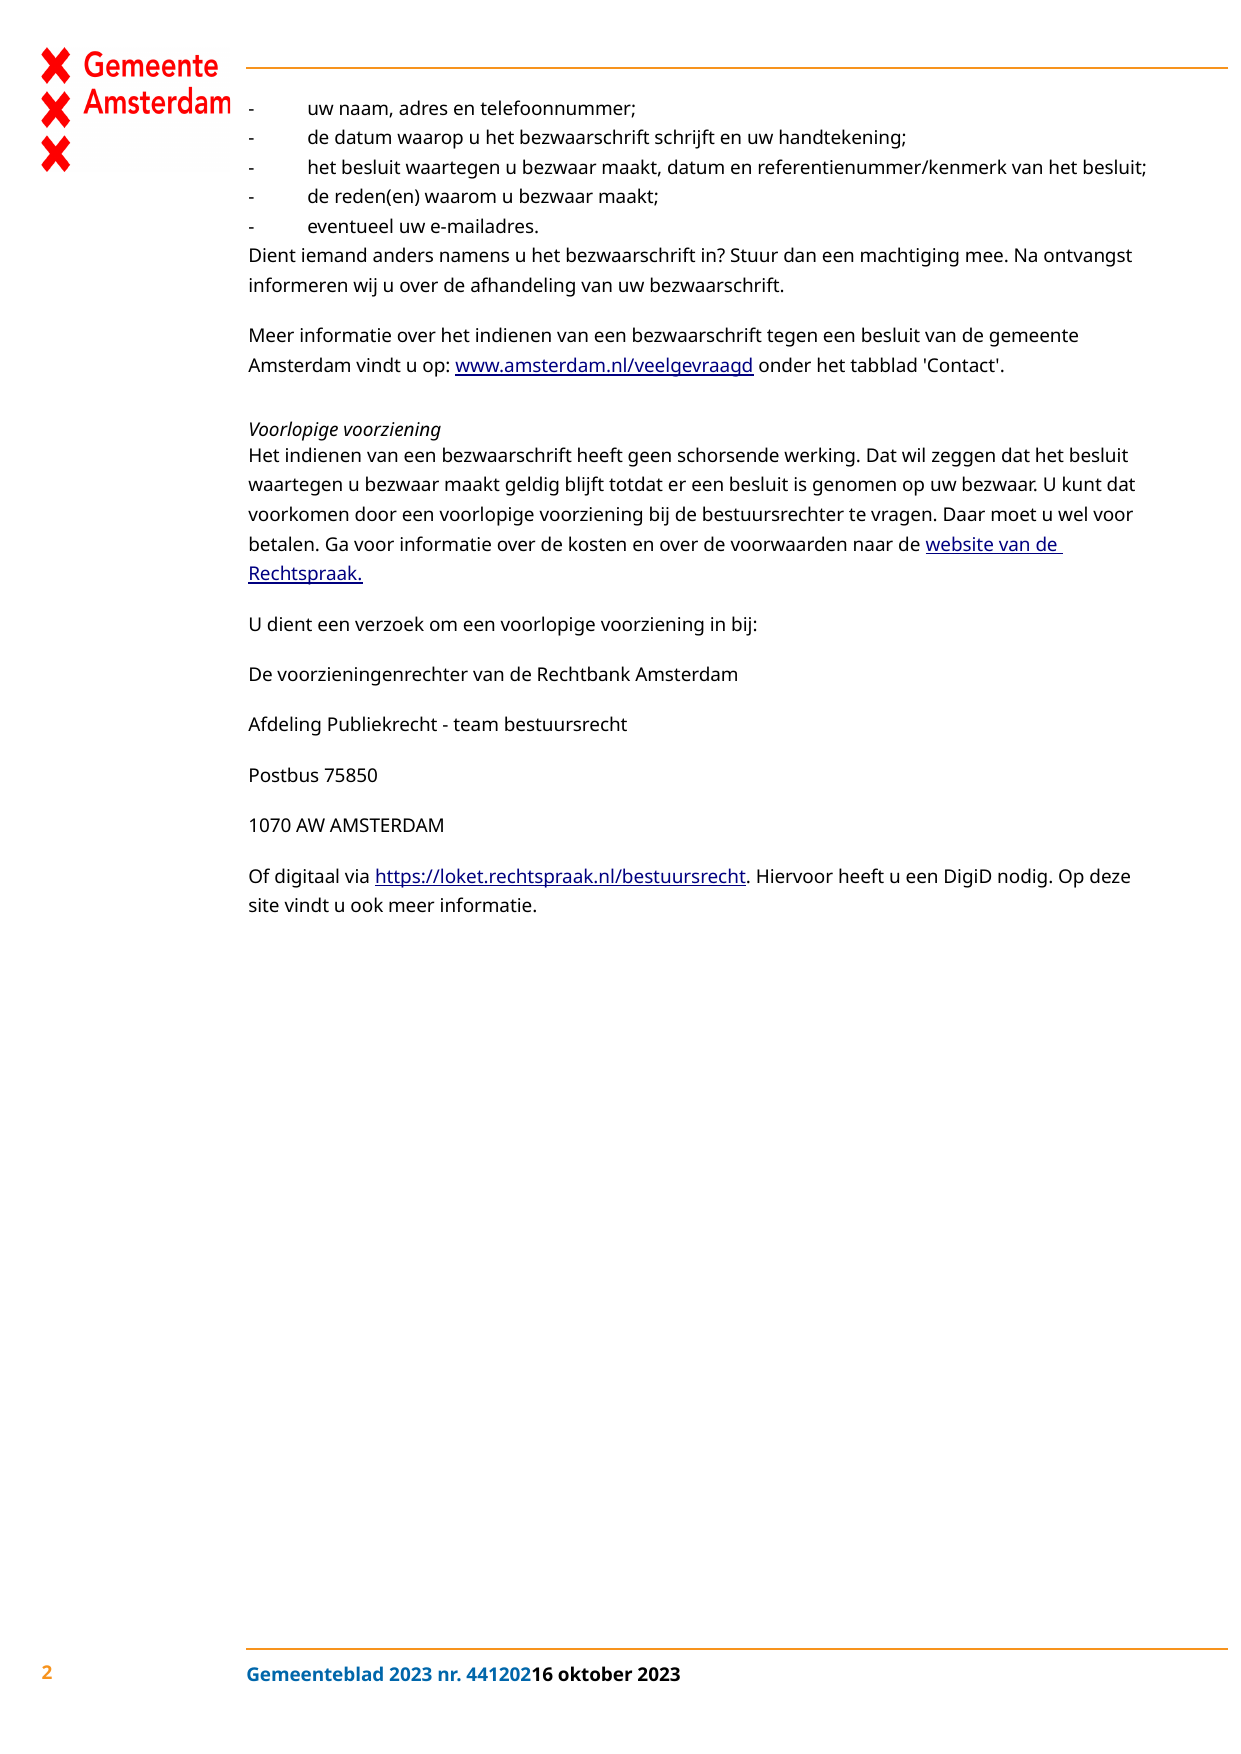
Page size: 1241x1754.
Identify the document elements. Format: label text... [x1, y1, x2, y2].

list uw naam, adres en telefoonnummer; [248, 95, 1152, 121]
text Meer informatie over het indienen van een bezwaarschrift tegen een besluit van de gemeente Amsterdam vindt u op: www.amsterdam.nl/veelgevraagd onder het tabblad 'Contact'. [248, 323, 1152, 378]
text De voorzieningenrechter van de Rechtbank Amsterdam [248, 661, 1152, 687]
list het besluit waartegen u bezwaar maakt, datum en referentienummer/kenmerk van het besluit; [248, 154, 1152, 180]
list de datum waarop u het bezwaarschrift schrijft en uw handtekening; [248, 124, 1152, 150]
text U dient een verzoek om een voorlopige voorziening in bij: [248, 611, 1152, 636]
text Dient iemand anders namens u het bezwaarschrift in? Stuur dan een machtiging mee. Na ontvangst informeren wij u over de afhandeling van uw bezwaarschrift. [248, 243, 1152, 298]
text Of digitaal via https://loket.rechtspraak.nl/bestuursrecht. Hiervoor heeft u een DigiD nodig. Op deze site vindt u ook meer informatie. [248, 863, 1152, 918]
text 1070 AW AMSTERDAM [248, 812, 1152, 838]
list de reden(en) waarom u bezwaar maakt; [248, 183, 1152, 209]
text Voorlopige voorziening [248, 416, 1152, 442]
text Het indienen van een bezwaarschrift heeft geen schorsende werking. Dat wil zeggen dat het besluit waartegen u bezwaar maakt geldig blijft totdat er een besluit is genomen op uw bezwaar. U kunt dat voorkomen door een voorlopige voorziening bij de bestuursrechter te vragen. Daar moet u wel voor betalen. Ga voor informatie over de kosten en over de voorwaarden naar de website van de Rechtspraak. [248, 442, 1152, 586]
text Postbus 75850 [248, 762, 1152, 788]
list eventueel uw e-mailadres. [248, 213, 1152, 239]
picture [41, 47, 231, 172]
text Afdeling Publiekrecht - team bestuursrecht [248, 712, 1152, 737]
